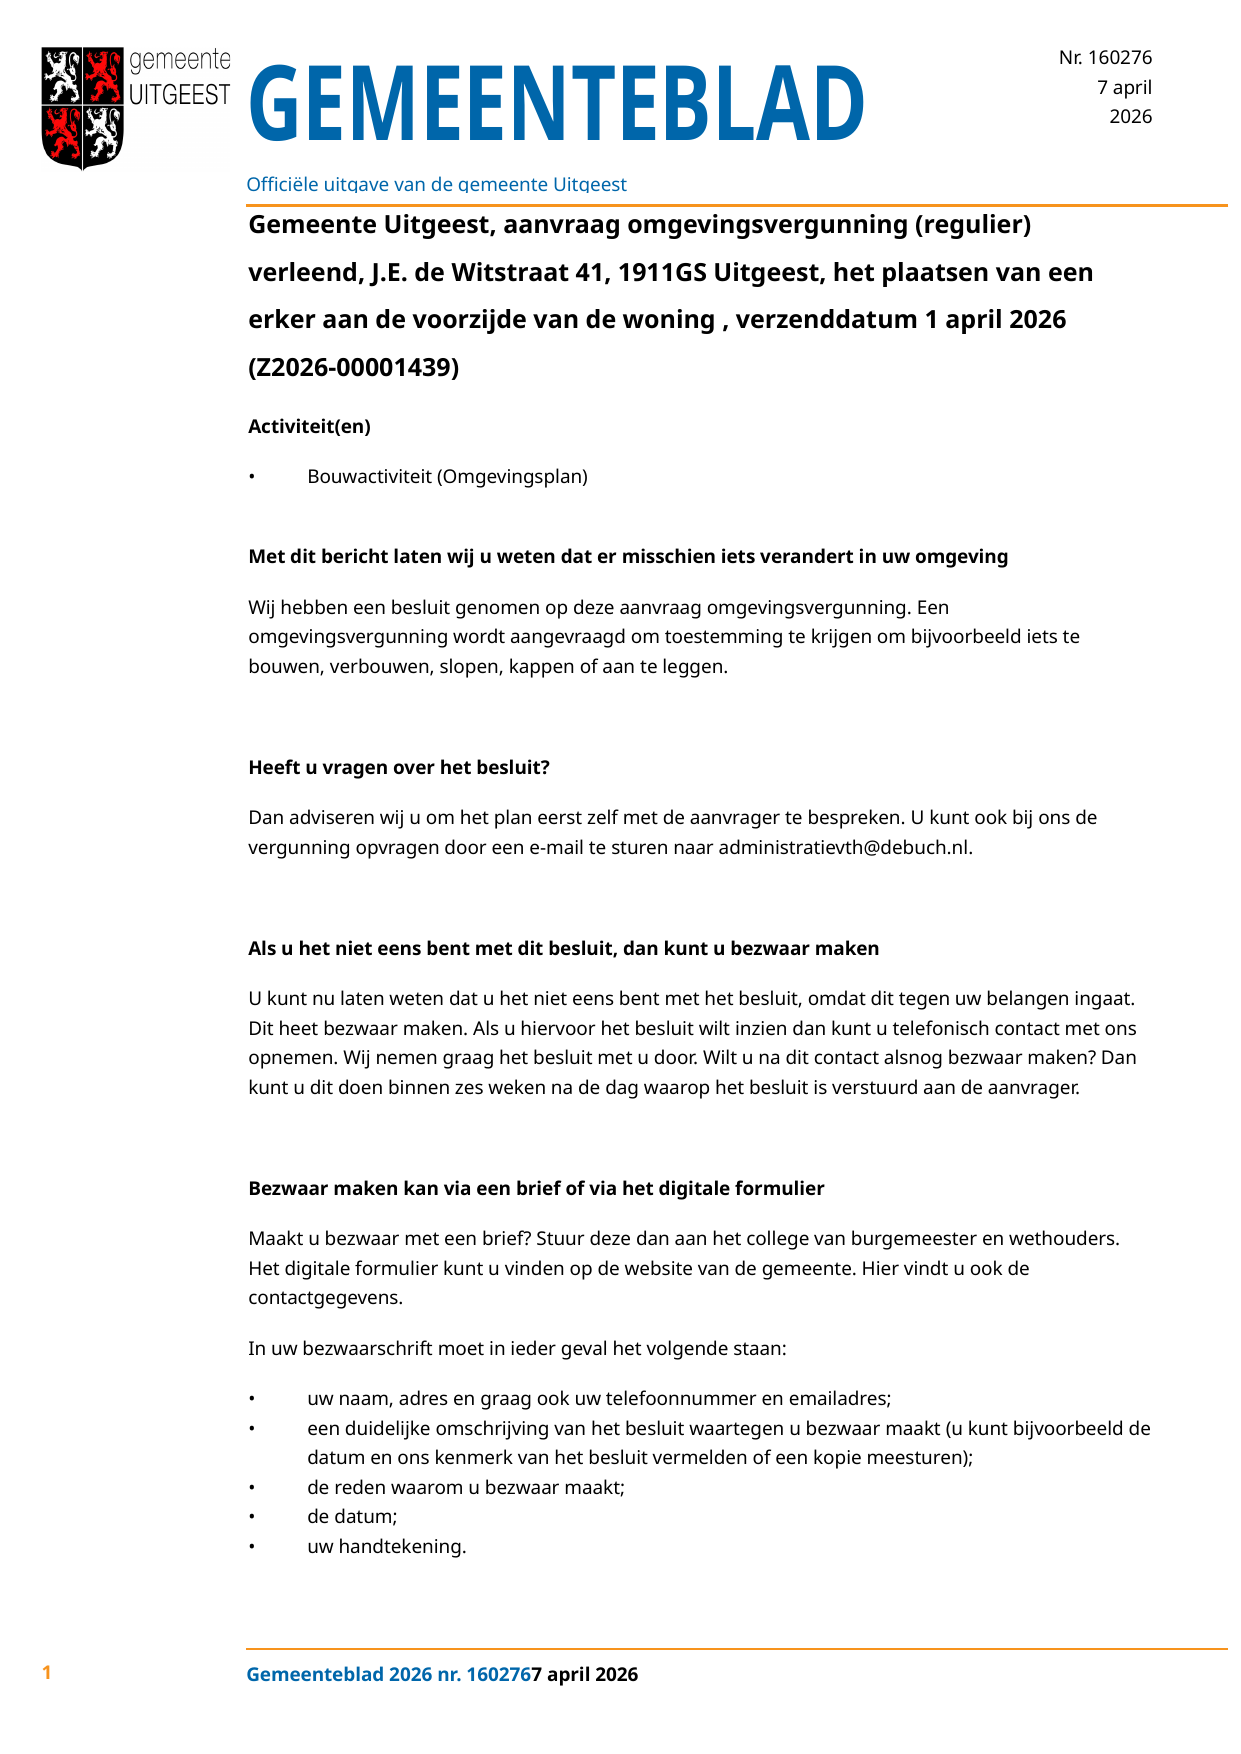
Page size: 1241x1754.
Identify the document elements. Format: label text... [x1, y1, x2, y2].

list uw handtekening. [248, 1533, 1152, 1559]
text Met dit bericht laten wij u weten dat er misschien iets verandert in uw omgeving [248, 543, 1152, 569]
text Dan adviseren wij u om het plan eerst zelf met de aanvrager te bespreken. U kunt ook bij ons de vergunning opvragen door een e-mail te sturen naar administratievth@debuch.nl. [248, 804, 1152, 860]
text Wij hebben een besluit genomen op deze aanvraag omgevingsvergunning. Een omgevingsvergunning wordt aangevraagd om toestemming te krijgen om bijvoorbeeld iets te bouwen, verbouwen, slopen, kappen of aan te leggen. [248, 594, 1152, 679]
list Bouwactiviteit (Omgevingsplan) [248, 463, 1152, 489]
text Als u het niet eens bent met dit besluit, dan kunt u bezwaar maken [248, 935, 1152, 961]
list een duidelijke omschrijving van het besluit waartegen u bezwaar maakt (u kunt bijvoorbeeld de datum en ons kenmerk van het besluit vermelden of een kopie meesturen); [248, 1415, 1152, 1470]
list de reden waarom u bezwaar maakt; [248, 1474, 1152, 1500]
list de datum; [248, 1503, 1152, 1529]
text Gemeente Uitgeest, aanvraag omgevingsvergunning (regulier) verleend, J.E. de Witstraat 41, 1911GS Uitgeest, het plaatsen van een erker aan de voorzijde van de woning , verzenddatum 1 april 2026 (Z2026-00001439) [248, 207, 1152, 384]
list uw naam, adres en graag ook uw telefoonnummer en emailadres; [248, 1385, 1152, 1411]
text U kunt nu laten weten dat u het niet eens bent met het besluit, omdat dit tegen uw belangen ingaat. Dit heet bezwaar maken. Als u hiervoor het besluit wilt inzien dan kunt u telefonisch contact met ons opnemen. Wij nemen graag het besluit met u door. Wilt u na dit contact alsnog bezwaar maken? Dan kunt u dit doen binnen zes weken na de dag waarop het besluit is verstuurd aan de aanvrager. [248, 985, 1152, 1100]
text Heeft u vragen over het besluit? [248, 754, 1152, 780]
text In uw bezwaarschrift moet in ieder geval het volgende staan: [248, 1335, 1152, 1361]
picture [41, 47, 231, 172]
text Maakt u bezwaar met een brief? Stuur deze dan aan het college van burgemeester en wethouders. Het digitale formulier kunt u vinden op de website van de gemeente. Hier vindt u ook de contactgegevens. [248, 1225, 1152, 1310]
text Bezwaar maken kan via een brief of via het digitale formulier [248, 1175, 1152, 1201]
text Activiteit(en) [248, 413, 1152, 439]
